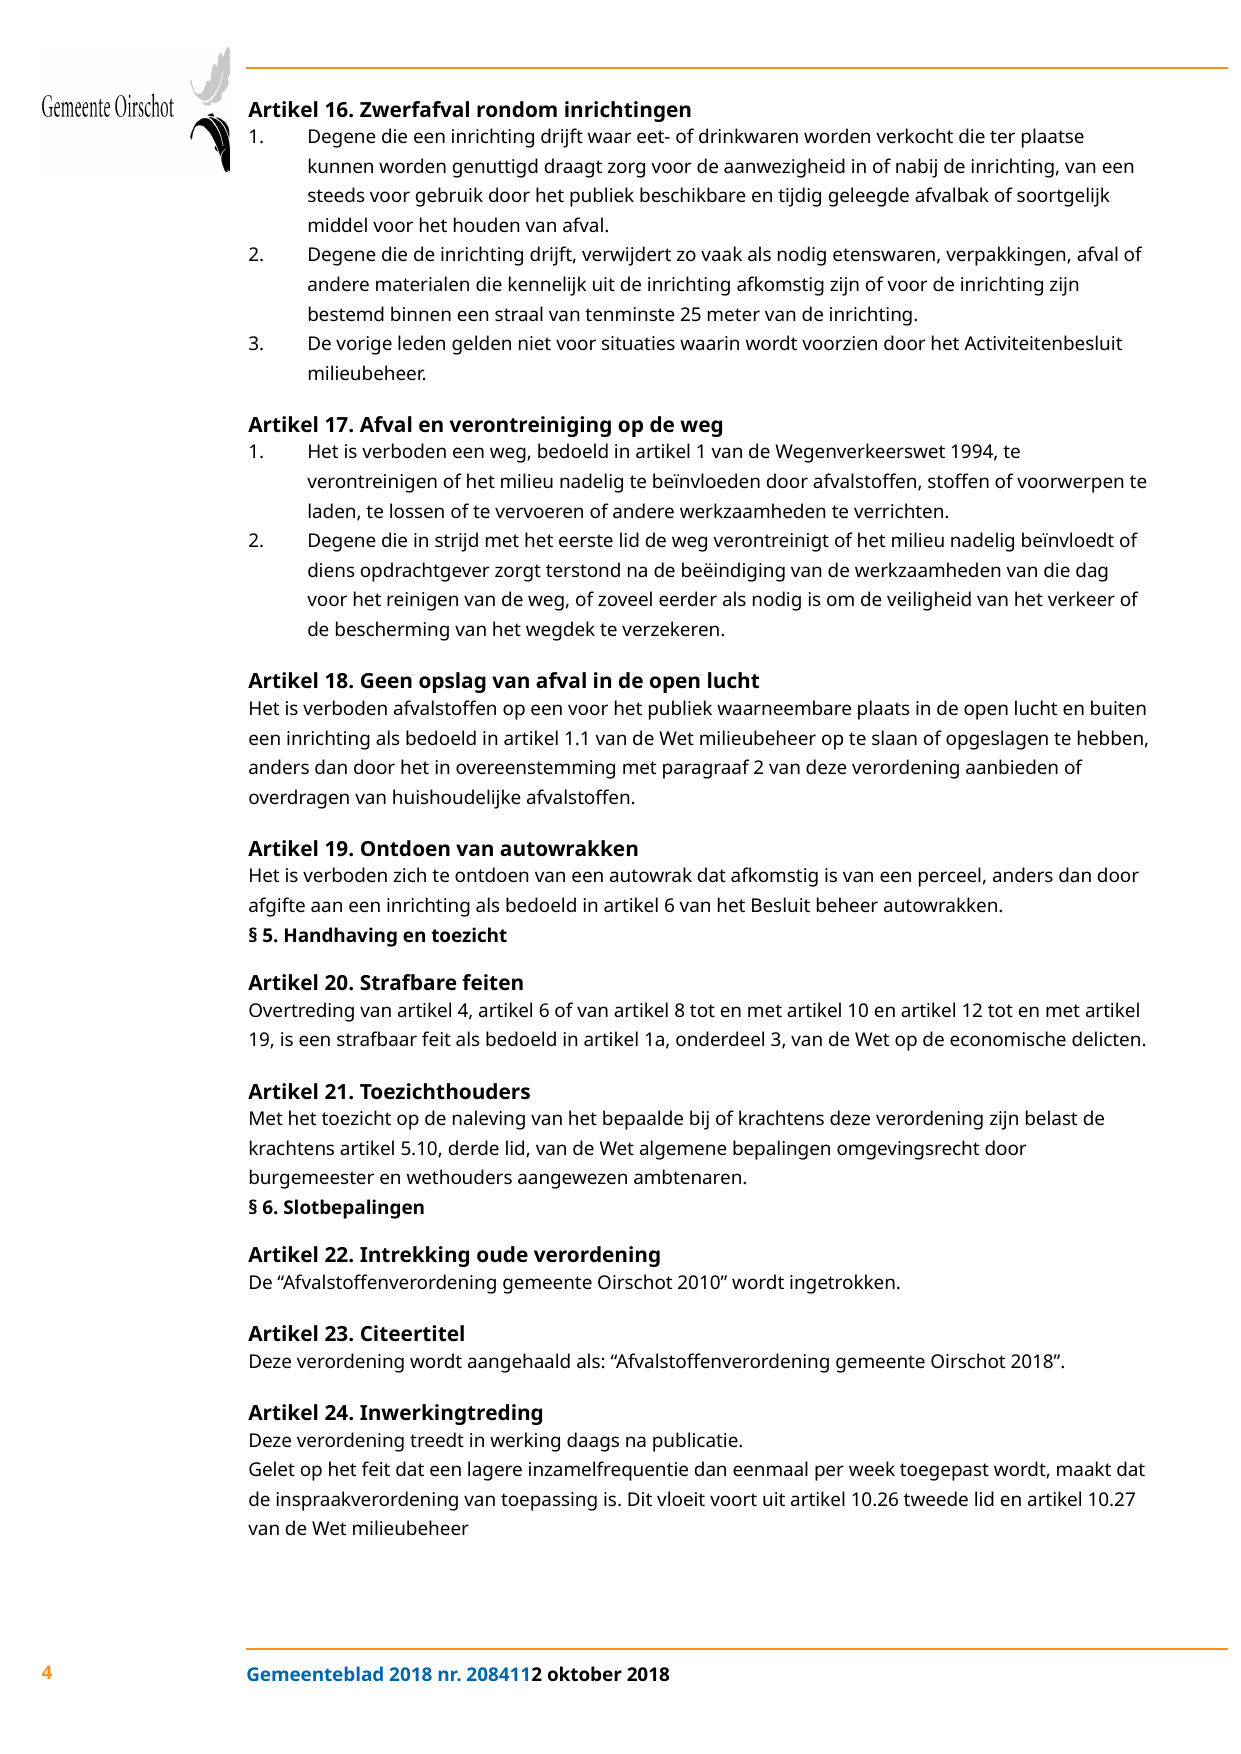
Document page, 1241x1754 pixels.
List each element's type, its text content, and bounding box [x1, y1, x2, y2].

text Overtreding van artikel 4, artikel 6 of van artikel 8 tot en met artikel 10 en artikel 12 tot en met artikel 19, is een strafbaar feit als bedoeld in artikel 1a, onderdeel 3, van de Wet op de economische delicten. [248, 997, 1152, 1052]
text § 5. Handhaving en toezicht [248, 922, 1152, 948]
text Artikel 18. Geen opslag van afval in de open lucht [248, 667, 1152, 695]
list Het is verboden een weg, bedoeld in artikel 1 van de Wegenverkeerswet 1994, te verontreinigen of het milieu nadelig te beïnvloeden door afvalstoffen, stoffen of voorwerpen te laden, te lossen of te vervoeren of andere werkzaamheden te verrichten. [248, 439, 1152, 524]
text Deze verordening treedt in werking daags na publicatie. [248, 1427, 1152, 1452]
list Degene die in strijd met het eerste lid de weg verontreinigt of het milieu nadelig beïnvloedt of diens opdrachtgever zorgt terstond na de beëindiging van de werkzaamheden van die dag voor het reinigen van de weg, of zoveel eerder als nodig is om de veiligheid van het verkeer of de bescherming van het wegdek te verzekeren. [248, 527, 1152, 642]
text Artikel 24. Inwerkingtreding [248, 1398, 1152, 1427]
text De “Afvalstoffenverordening gemeente Oirschot 2010” wordt ingetrokken. [248, 1269, 1152, 1295]
text Gelet op het feit dat een lagere inzamelfrequentie dan eenmaal per week toegepast wordt, maakt dat de inspraakverordening van toepassing is. Dit vloeit voort uit artikel 10.26 tweede lid en artikel 10.27 van de Wet milieubeheer [248, 1456, 1152, 1541]
picture [41, 47, 231, 172]
text Artikel 23. Citeertitel [248, 1319, 1152, 1348]
text Artikel 16. Zwerfafval rondom inrichtingen [248, 95, 1152, 123]
text § 6. Slotbepalingen [248, 1194, 1152, 1220]
list De vorige leden gelden niet voor situaties waarin wordt voorzien door het Activiteitenbesluit milieubeheer. [248, 330, 1152, 386]
text Artikel 20. Strafbare feiten [248, 968, 1152, 997]
text Het is verboden afvalstoffen op een voor het publiek waarneembare plaats in de open lucht en buiten een inrichting als bedoeld in artikel 1.1 van de Wet milieubeheer op te slaan of opgeslagen te hebben, anders dan door het in overeenstemming met paragraaf 2 van deze verordening aanbieden of overdragen van huishoudelijke afvalstoffen. [248, 695, 1152, 809]
list Degene die een inrichting drijft waar eet- of drinkwaren worden verkocht die ter plaatse kunnen worden genuttigd draagt zorg voor de aanwezigheid in of nabij de inrichting, van een steeds voor gebruik door het publiek beschikbare en tijdig geleegde afvalbak of soortgelijk middel voor het houden van afval. [248, 123, 1152, 238]
text Deze verordening wordt aangehaald als: “Afvalstoffenverordening gemeente Oirschot 2018”. [248, 1348, 1152, 1374]
text Met het toezicht op de naleving van het bepaalde bij of krachtens deze verordening zijn belast de krachtens artikel 5.10, derde lid, van de Wet algemene bepalingen omgevingsrecht door burgemeester en wethouders aangewezen ambtenaren. [248, 1105, 1152, 1190]
text Artikel 21. Toezichthouders [248, 1077, 1152, 1105]
list Degene die de inrichting drijft, verwijdert zo vaak als nodig etenswaren, verpakkingen, afval of andere materialen die kennelijk uit de inrichting afkomstig zijn of voor de inrichting zijn bestemd binnen een straal van tenminste 25 meter van de inrichting. [248, 242, 1152, 326]
text Het is verboden zich te ontdoen van een autowrak dat afkomstig is van een perceel, anders dan door afgifte aan een inrichting als bedoeld in artikel 6 van het Besluit beheer autowrakken. [248, 863, 1152, 918]
text Artikel 22. Intrekking oude verordening [248, 1241, 1152, 1269]
text Artikel 19. Ontdoen van autowrakken [248, 834, 1152, 863]
text Artikel 17. Afval en verontreiniging op de weg [248, 410, 1152, 439]
